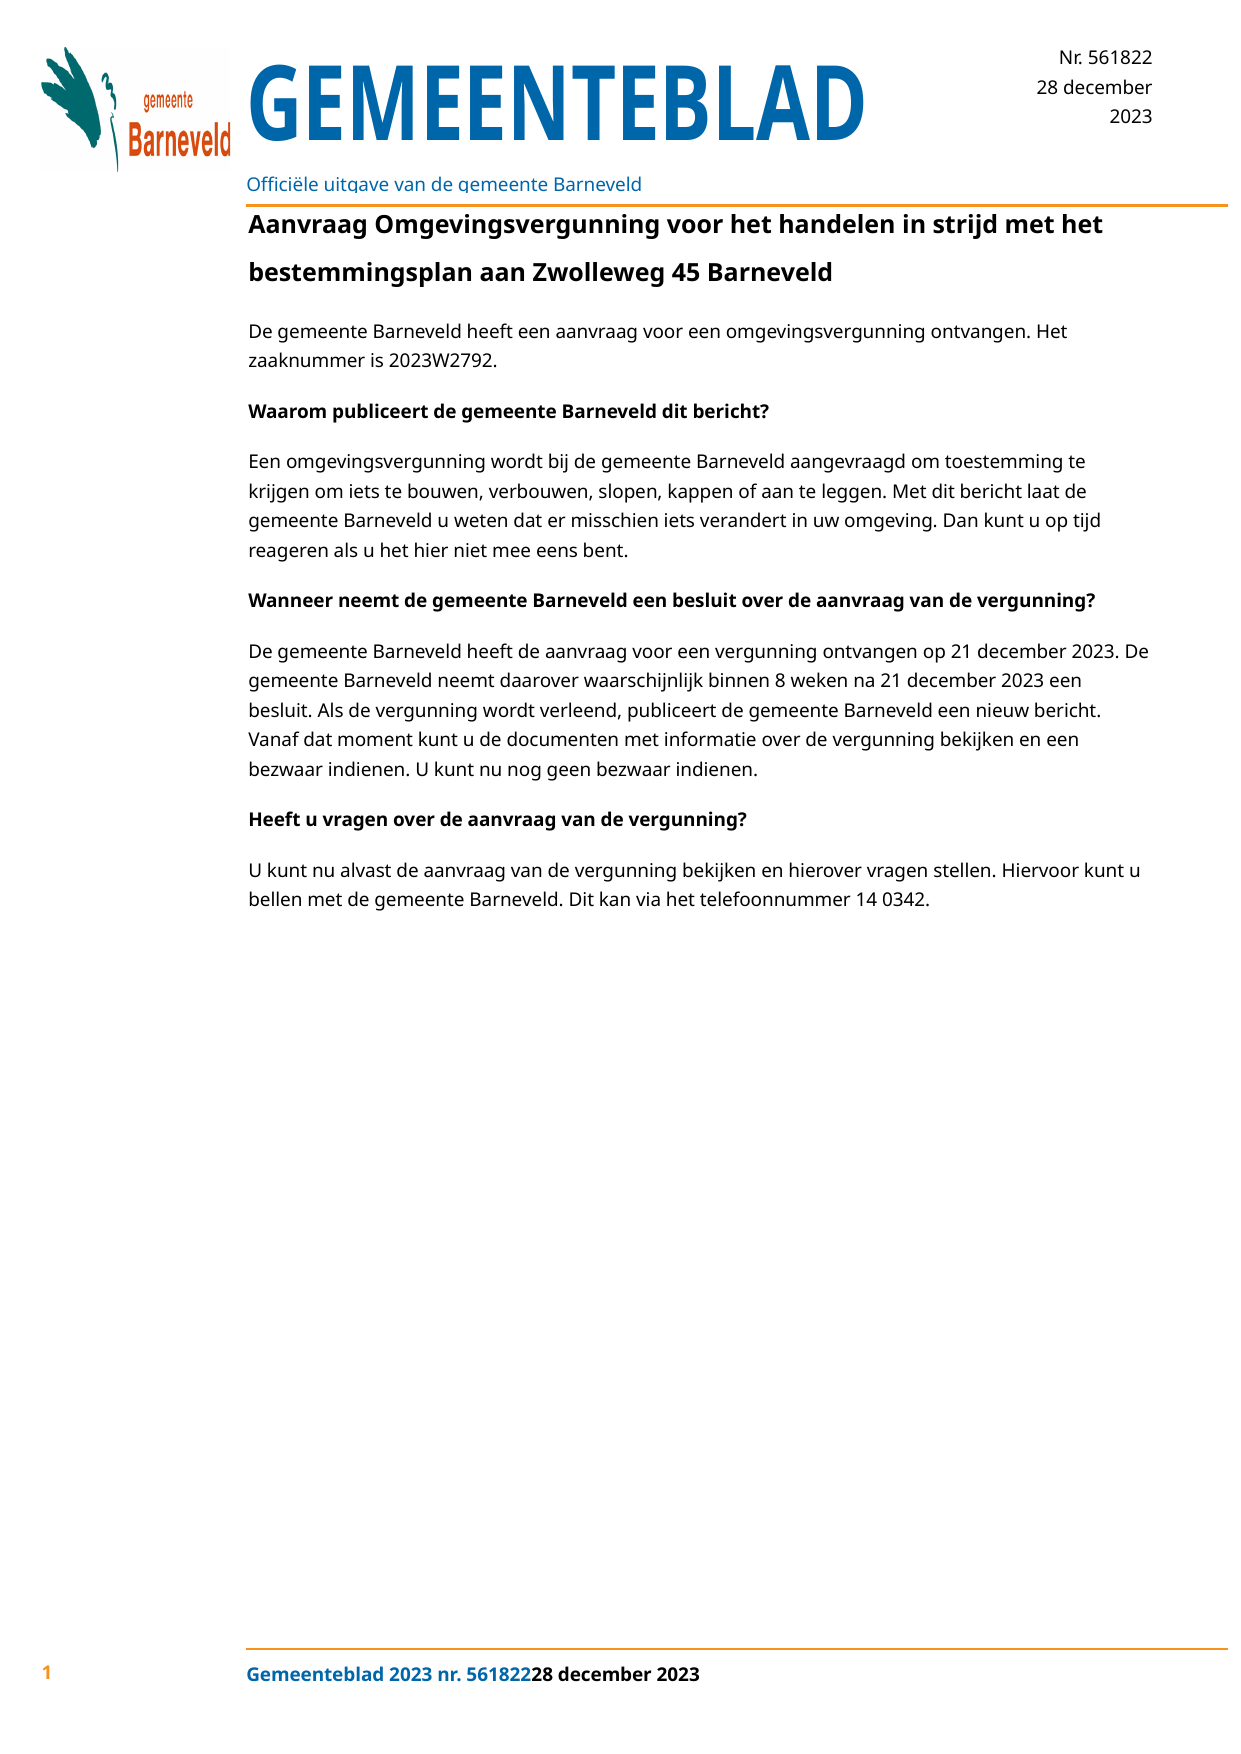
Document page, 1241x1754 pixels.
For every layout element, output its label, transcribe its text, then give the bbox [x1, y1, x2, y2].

text Een omgevingsvergunning wordt bij de gemeente Barneveld aangevraagd om toestemming te krijgen om iets te bouwen, verbouwen, slopen, kappen of aan te leggen. Met dit bericht laat de gemeente Barneveld u weten dat er misschien iets verandert in uw omgeving. Dan kunt u op tijd reageren als u het hier niet mee eens bent. [248, 448, 1152, 563]
text De gemeente Barneveld heeft de aanvraag voor een vergunning ontvangen op 21 december 2023. De gemeente Barneveld neemt daarover waarschijnlijk binnen 8 weken na 21 december 2023 een besluit. Als de vergunning wordt verleend, publiceert de gemeente Barneveld een nieuw bericht. Vanaf dat moment kunt u de documenten met informatie over de vergunning bekijken en een bezwaar indienen. U kunt nu nog geen bezwaar indienen. [248, 638, 1152, 782]
text Heeft u vragen over de aanvraag van de vergunning? [248, 807, 1152, 832]
picture [41, 47, 231, 172]
text De gemeente Barneveld heeft een aanvraag voor een omgevingsvergunning ontvangen. Het zaaknummer is 2023W2792. [248, 318, 1152, 373]
text Wanneer neemt de gemeente Barneveld een besluit over de aanvraag van de vergunning? [248, 587, 1152, 613]
text Waarom publiceert de gemeente Barneveld dit bericht? [248, 398, 1152, 424]
text Aanvraag Omgevingsvergunning voor het handelen in strijd met het bestemmingsplan aan Zwolleweg 45 Barneveld [248, 207, 1152, 288]
text U kunt nu alvast de aanvraag van de vergunning bekijken en hierover vragen stellen. Hiervoor kunt u bellen met de gemeente Barneveld. Dit kan via het telefoonnummer 14 0342. [248, 857, 1152, 912]
